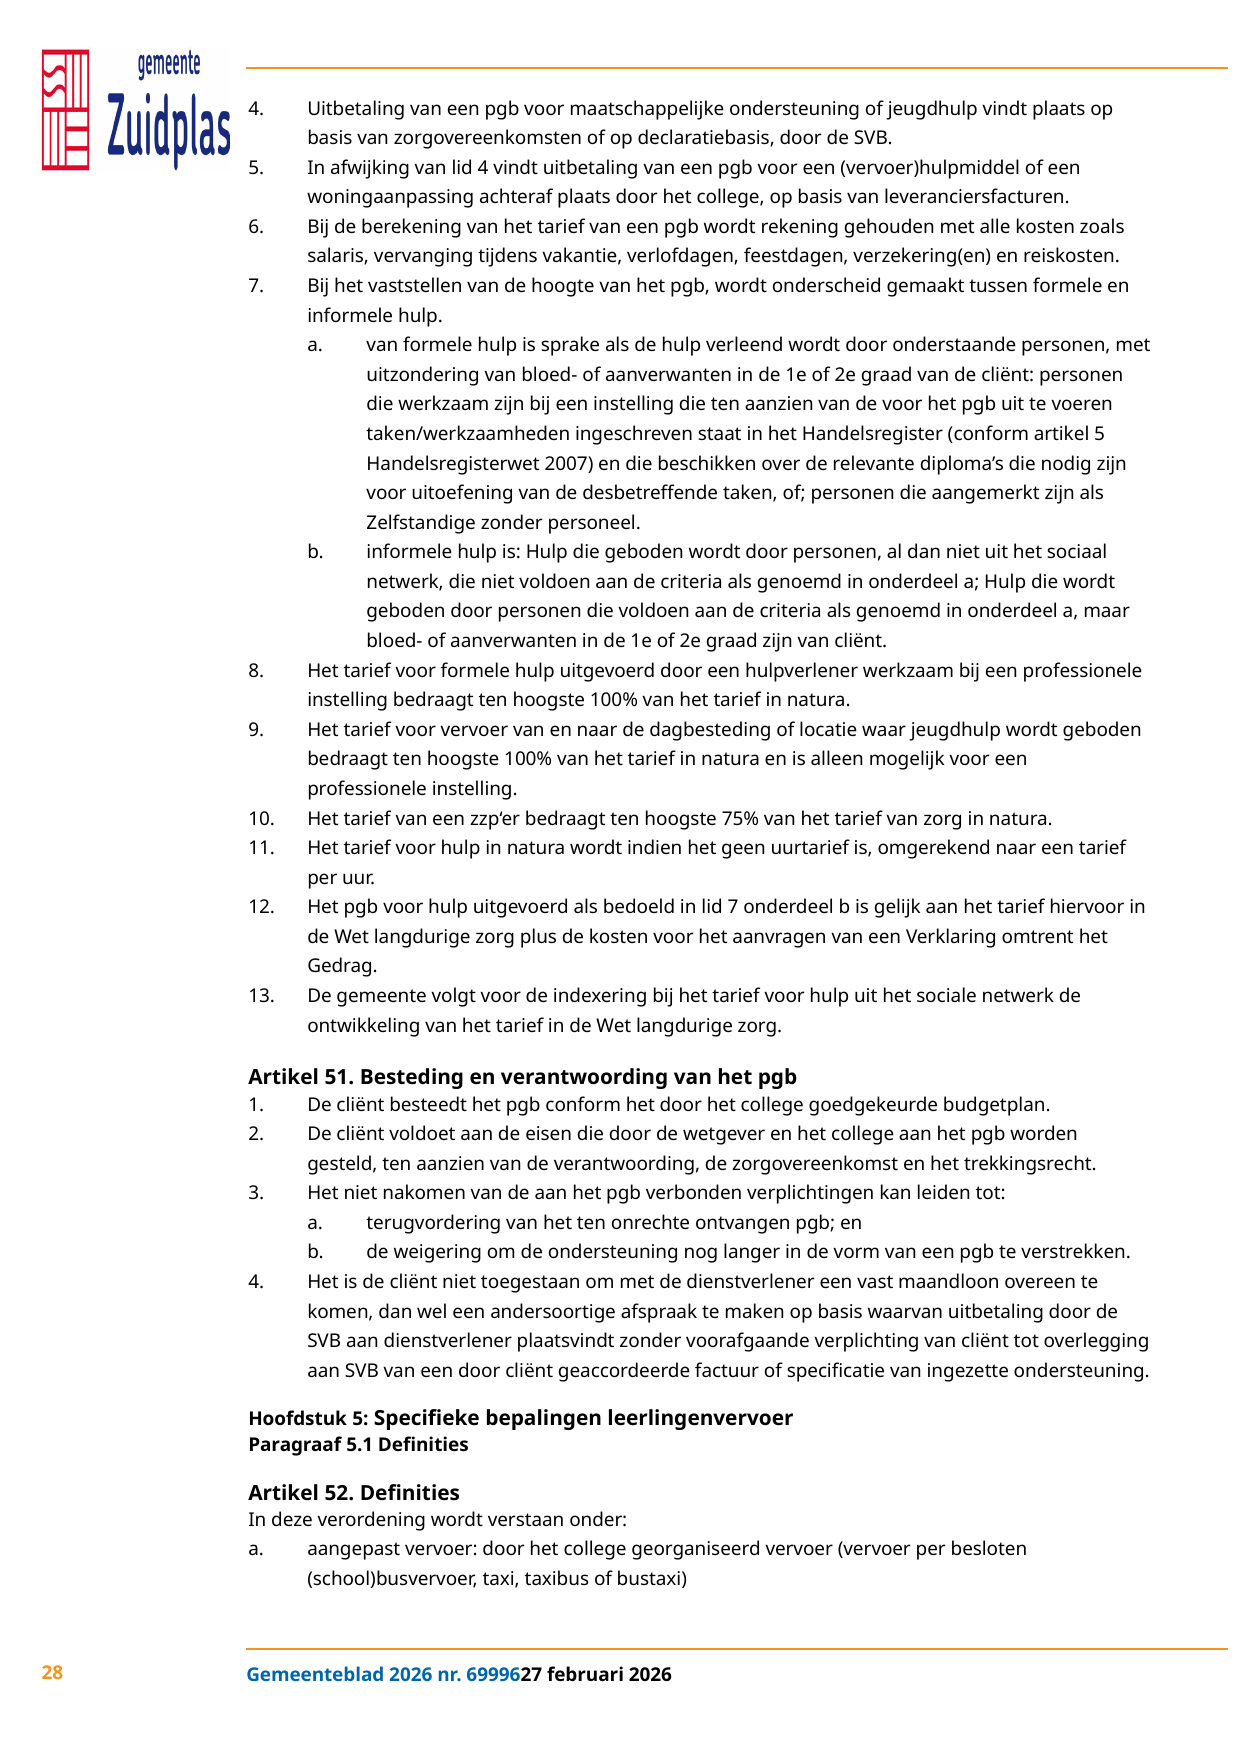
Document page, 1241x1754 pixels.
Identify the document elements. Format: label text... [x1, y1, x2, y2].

text In deze verordening wordt verstaan onder: [248, 1506, 1152, 1532]
list van formele hulp is sprake als de hulp verleend wordt door onderstaande personen, met uitzondering van bloed- of aanverwanten in de 1e of 2e graad van de cliënt: personen die werkzaam zijn bij een instelling die ten aanzien van de voor het pgb uit te voeren taken/werkzaamheden ingeschreven staat in het Handelsregister (conform artikel 5 Handelsregisterwet 2007) en die beschikken over de relevante diploma’s die nodig zijn voor uitoefening van de desbetreffende taken, of; personen die aangemerkt zijn als Zelfstandige zonder personeel. [307, 331, 1152, 535]
text Paragraaf 5.1 Definities [248, 1431, 1152, 1457]
list Het niet nakomen van de aan het pgb verbonden verplichtingen kan leiden tot: [248, 1179, 1152, 1205]
list De gemeente volgt voor de indexering bij het tarief voor hulp uit het sociale netwerk de ontwikkeling van het tarief in de Wet langdurige zorg. [248, 982, 1152, 1038]
text Artikel 52. Definities [248, 1478, 1152, 1506]
list Bij het vaststellen van de hoogte van het pgb, wordt onderscheid gemaakt tussen formele en informele hulp. [248, 272, 1152, 328]
text Artikel 51. Besteding en verantwoording van het pgb [248, 1062, 1152, 1091]
list Het tarief voor formele hulp uitgevoerd door een hulpverlener werkzaam bij een professionele instelling bedraagt ten hoogste 100% van het tarief in natura. [248, 657, 1152, 712]
picture [41, 47, 231, 172]
list Uitbetaling van een pgb voor maatschappelijke ondersteuning of jeugdhulp vindt plaats op basis van zorgovereenkomsten of op declaratiebasis, door de SVB. [248, 95, 1152, 150]
list De cliënt voldoet aan de eisen die door de wetgever en het college aan het pgb worden gesteld, ten aanzien van de verantwoording, de zorgovereenkomst en het trekkingsrecht. [248, 1120, 1152, 1176]
list Bij de berekening van het tarief van een pgb wordt rekening gehouden met alle kosten zoals salaris, vervanging tijdens vakantie, verlofdagen, feestdagen, verzekering(en) en reiskosten. [248, 213, 1152, 268]
list Het pgb voor hulp uitgevoerd als bedoeld in lid 7 onderdeel b is gelijk aan het tarief hiervoor in de Wet langdurige zorg plus de kosten voor het aanvragen van een Verklaring omtrent het Gedrag. [248, 893, 1152, 978]
list de weigering om de ondersteuning nog langer in de vorm van een pgb te verstrekken. [307, 1239, 1152, 1264]
list Het tarief voor hulp in natura wordt indien het geen uurtarief is, omgerekend naar een tarief per uur. [248, 834, 1152, 890]
list Het tarief van een zzp‘er bedraagt ten hoogste 75% van het tarief van zorg in natura. [248, 805, 1152, 831]
list aangepast vervoer: door het college georganiseerd vervoer (vervoer per besloten (school)busvervoer, taxi, taxibus of bustaxi) [248, 1536, 1152, 1591]
list Het tarief voor vervoer van en naar de dagbesteding of locatie waar jeugdhulp wordt geboden bedraagt ten hoogste 100% van het tarief in natura en is alleen mogelijk voor een professionele instelling. [248, 716, 1152, 801]
list terugvordering van het ten onrechte ontvangen pgb; en [307, 1209, 1152, 1235]
list In afwijking van lid 4 vindt uitbetaling van een pgb voor een (vervoer)hulpmiddel of een woningaanpassing achteraf plaats door het college, op basis van leveranciersfacturen. [248, 154, 1152, 209]
list Het is de cliënt niet toegestaan om met de dienstverlener een vast maandloon overeen te komen, dan wel een andersoortige afspraak te maken op basis waarvan uitbetaling door de SVB aan dienstverlener plaatsvindt zonder voorafgaande verplichting van cliënt tot overlegging aan SVB van een door cliënt geaccordeerde factuur of specificatie van ingezette ondersteuning. [248, 1268, 1152, 1383]
text Hoofdstuk 5: Specifieke bepalingen leerlingenvervoer [248, 1403, 1152, 1431]
list informele hulp is: Hulp die geboden wordt door personen, al dan niet uit het sociaal netwerk, die niet voldoen aan de criteria als genoemd in onderdeel a; Hulp die wordt geboden door personen die voldoen aan de criteria als genoemd in onderdeel a, maar bloed- of aanverwanten in de 1e of 2e graad zijn van cliënt. [307, 538, 1152, 653]
list De cliënt besteedt het pgb conform het door het college goedgekeurde budgetplan. [248, 1091, 1152, 1116]
